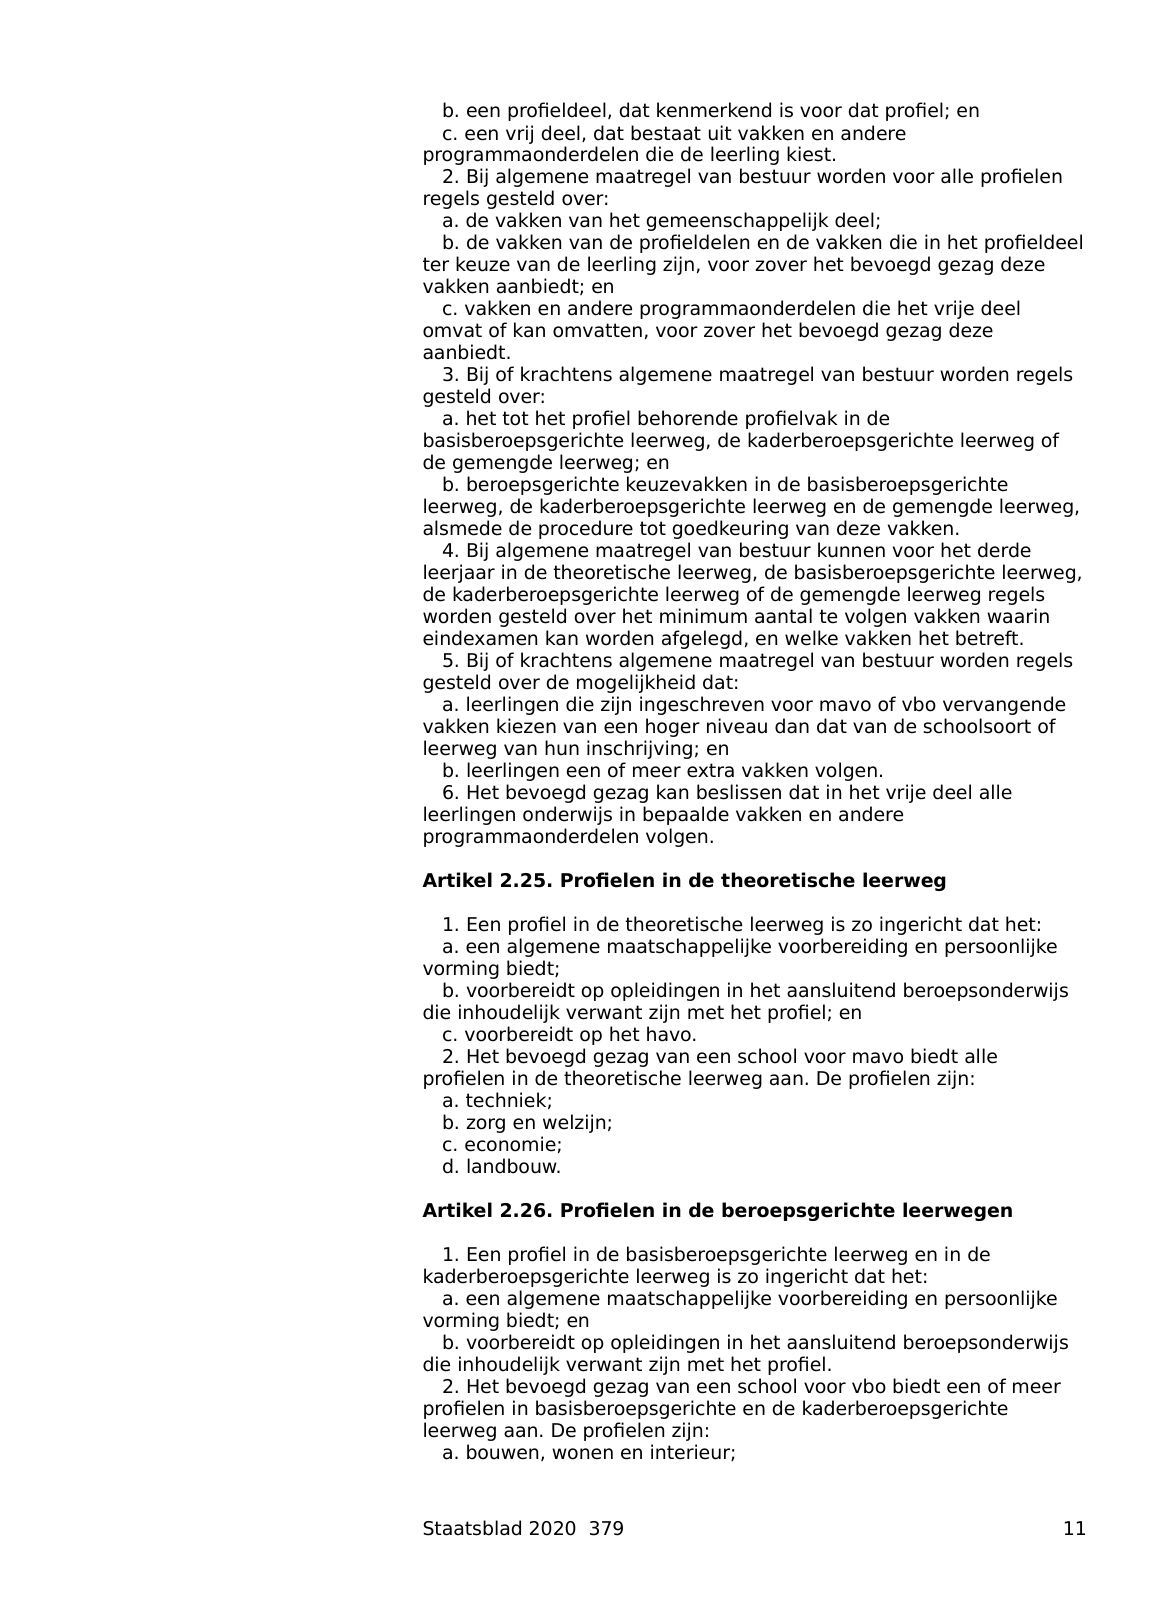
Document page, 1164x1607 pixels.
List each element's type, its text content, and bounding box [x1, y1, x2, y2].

text b. zorg en welzijn; [422, 1112, 1087, 1134]
text b. een profieldeel, dat kenmerkend is voor dat profiel; en [422, 100, 1087, 122]
text a. de vakken van het gemeenschappelijk deel; [422, 210, 1087, 232]
text a. een algemene maatschappelijke voorbereiding en persoonlijke vorming biedt; en [422, 1288, 1087, 1332]
text 6. Het bevoegd gezag kan beslissen dat in het vrije deel alle leerlingen onderwijs in bepaalde vakken en andere programmaonderdelen volgen. [422, 782, 1087, 848]
text a. leerlingen die zijn ingeschreven voor mavo of vbo vervangende vakken kiezen van een hoger niveau dan dat van de schoolsoort of leerweg van hun inschrijving; en [422, 694, 1087, 760]
text 1. Een profiel in de theoretische leerweg is zo ingericht dat het: [422, 914, 1087, 936]
text c. een vrij deel, dat bestaat uit vakken en andere programmaonderdelen die de leerling kiest. [422, 122, 1087, 166]
text b. de vakken van de profieldelen en de vakken die in het profieldeel ter keuze van de leerling zijn, voor zover het bevoegd gezag deze vakken aanbiedt; en [422, 232, 1087, 298]
text d. landbouw. [422, 1156, 1087, 1178]
text a. een algemene maatschappelijke voorbereiding en persoonlijke vorming biedt; [422, 936, 1087, 980]
text 2. Het bevoegd gezag van een school voor vbo biedt een of meer profielen in basisberoepsgerichte en de kaderberoepsgerichte leerweg aan. De profielen zijn: [422, 1376, 1087, 1442]
text b. voorbereidt op opleidingen in het aansluitend beroepsonderwijs die inhoudelijk verwant zijn met het profiel. [422, 1332, 1087, 1376]
text a. het tot het profiel behorende profielvak in de basisberoepsgerichte leerweg, de kaderberoepsgerichte leerweg of de gemengde leerweg; en [422, 408, 1087, 474]
text a. techniek; [422, 1090, 1087, 1112]
text c. voorbereidt op het havo. [422, 1024, 1087, 1046]
text b. beroepsgerichte keuzevakken in de basisberoepsgerichte leerweg, de kaderberoepsgerichte leerweg en de gemengde leerweg, alsmede de procedure tot goedkeuring van deze vakken. [422, 474, 1087, 540]
subtitle Artikel 2.26. Profielen in de beroepsgerichte leerwegen [422, 1200, 1087, 1222]
text 5. Bij of krachtens algemene maatregel van bestuur worden regels gesteld over de mogelijkheid dat: [422, 650, 1087, 694]
text 3. Bij of krachtens algemene maatregel van bestuur worden regels gesteld over: [422, 364, 1087, 408]
text 2. Bij algemene maatregel van bestuur worden voor alle profielen regels gesteld over: [422, 166, 1087, 210]
text b. leerlingen een of meer extra vakken volgen. [422, 760, 1087, 782]
text 2. Het bevoegd gezag van een school voor mavo biedt alle profielen in de theoretische leerweg aan. De profielen zijn: [422, 1046, 1087, 1090]
subtitle Artikel 2.25. Profielen in de theoretische leerweg [422, 870, 1087, 892]
text 4. Bij algemene maatregel van bestuur kunnen voor het derde leerjaar in de theoretische leerweg, de basisberoepsgerichte leerweg, de kaderberoepsgerichte leerweg of de gemengde leerweg regels worden gesteld over het minimum aantal te volgen vakken waarin eindexamen kan worden afgelegd, en welke vakken het betreft. [422, 540, 1087, 650]
text c. vakken en andere programmaonderdelen die het vrije deel omvat of kan omvatten, voor zover het bevoegd gezag deze aanbiedt. [422, 298, 1087, 364]
text b. voorbereidt op opleidingen in het aansluitend beroepsonderwijs die inhoudelijk verwant zijn met het profiel; en [422, 980, 1087, 1024]
text a. bouwen, wonen en interieur; [422, 1442, 1087, 1464]
text c. economie; [422, 1134, 1087, 1156]
text 1. Een profiel in de basisberoepsgerichte leerweg en in de kaderberoepsgerichte leerweg is zo ingericht dat het: [422, 1244, 1087, 1288]
